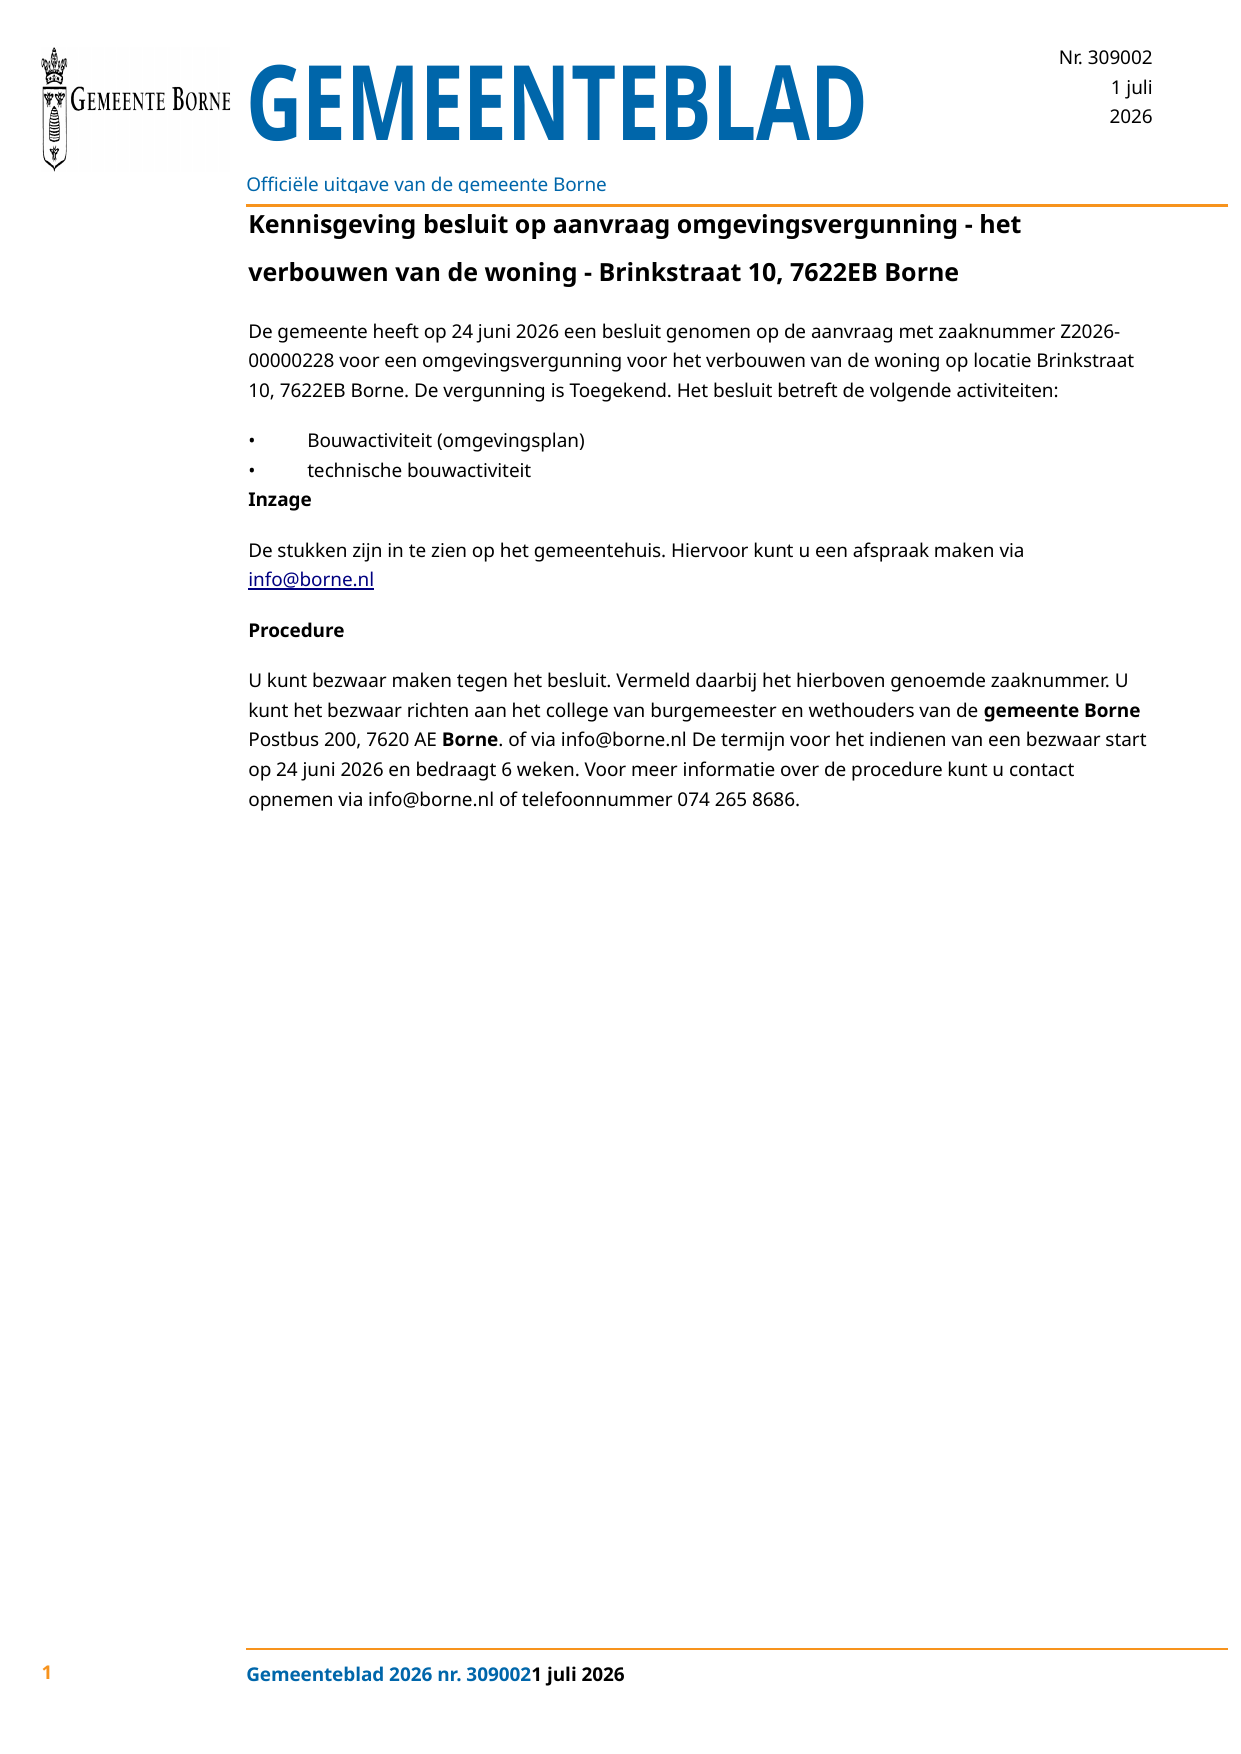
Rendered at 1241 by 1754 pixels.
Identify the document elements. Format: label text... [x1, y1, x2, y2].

text Inzage [248, 487, 1152, 512]
text De gemeente heeft op 24 juni 2026 een besluit genomen op de aanvraag met zaaknummer Z2026-00000228 voor een omgevingsvergunning voor het verbouwen van de woning op locatie Brinkstraat 10, 7622EB Borne. De vergunning is Toegekend. Het besluit betreft de volgende activiteiten: [248, 318, 1152, 403]
text Procedure [248, 617, 1152, 643]
list Bouwactiviteit (omgevingsplan) [248, 427, 1152, 453]
text U kunt bezwaar maken tegen het besluit. Vermeld daarbij het hierboven genoemde zaaknummer. U kunt het bezwaar richten aan het college van burgemeester en wethouders van de gemeente Borne Postbus 200, 7620 AE Borne. of via info@borne.nl De termijn voor het indienen van een bezwaar start op 24 juni 2026 en bedraagt 6 weken. Voor meer informatie over de procedure kunt u contact opnemen via info@borne.nl of telefoonnummer 074 265 8686. [248, 667, 1152, 812]
list technische bouwactiviteit [248, 457, 1152, 483]
text De stukken zijn in te zien op het gemeentehuis. Hiervoor kunt u een afspraak maken via info@borne.nl [248, 537, 1152, 592]
picture [41, 47, 231, 172]
text Kennisgeving besluit op aanvraag omgevingsvergunning - het verbouwen van de woning - Brinkstraat 10, 7622EB Borne [248, 207, 1152, 288]
